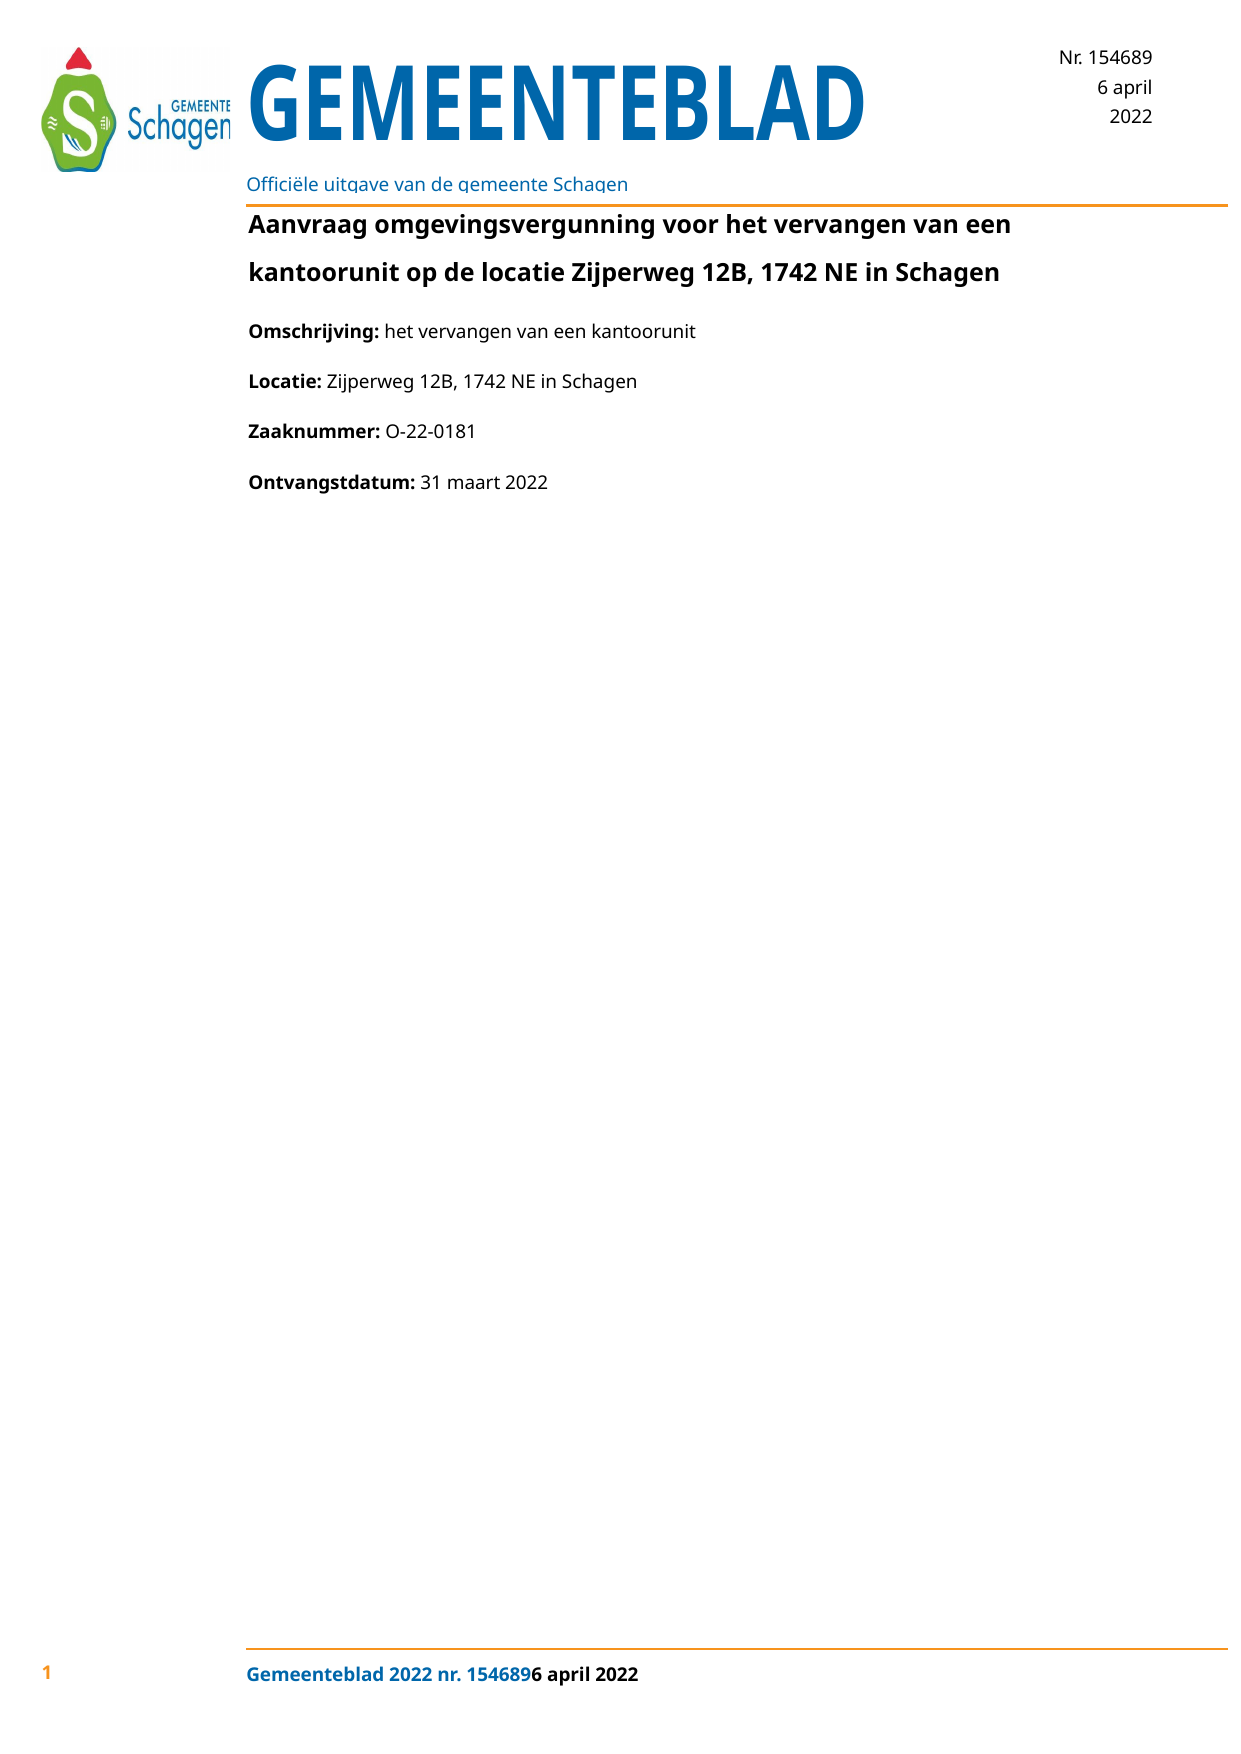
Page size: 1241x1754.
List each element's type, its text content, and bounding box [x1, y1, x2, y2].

text Omschrijving: het vervangen van een kantoorunit [248, 318, 1152, 344]
text Locatie: Zijperweg 12B, 1742 NE in Schagen [248, 368, 1152, 394]
text Ontvangstdatum: 31 maart 2022 [248, 469, 1152, 495]
text Aanvraag omgevingsvergunning voor het vervangen van een kantoorunit op de locatie Zijperweg 12B, 1742 NE in Schagen [248, 207, 1152, 288]
text Zaaknummer: O-22-0181 [248, 419, 1152, 444]
picture [41, 47, 231, 172]
